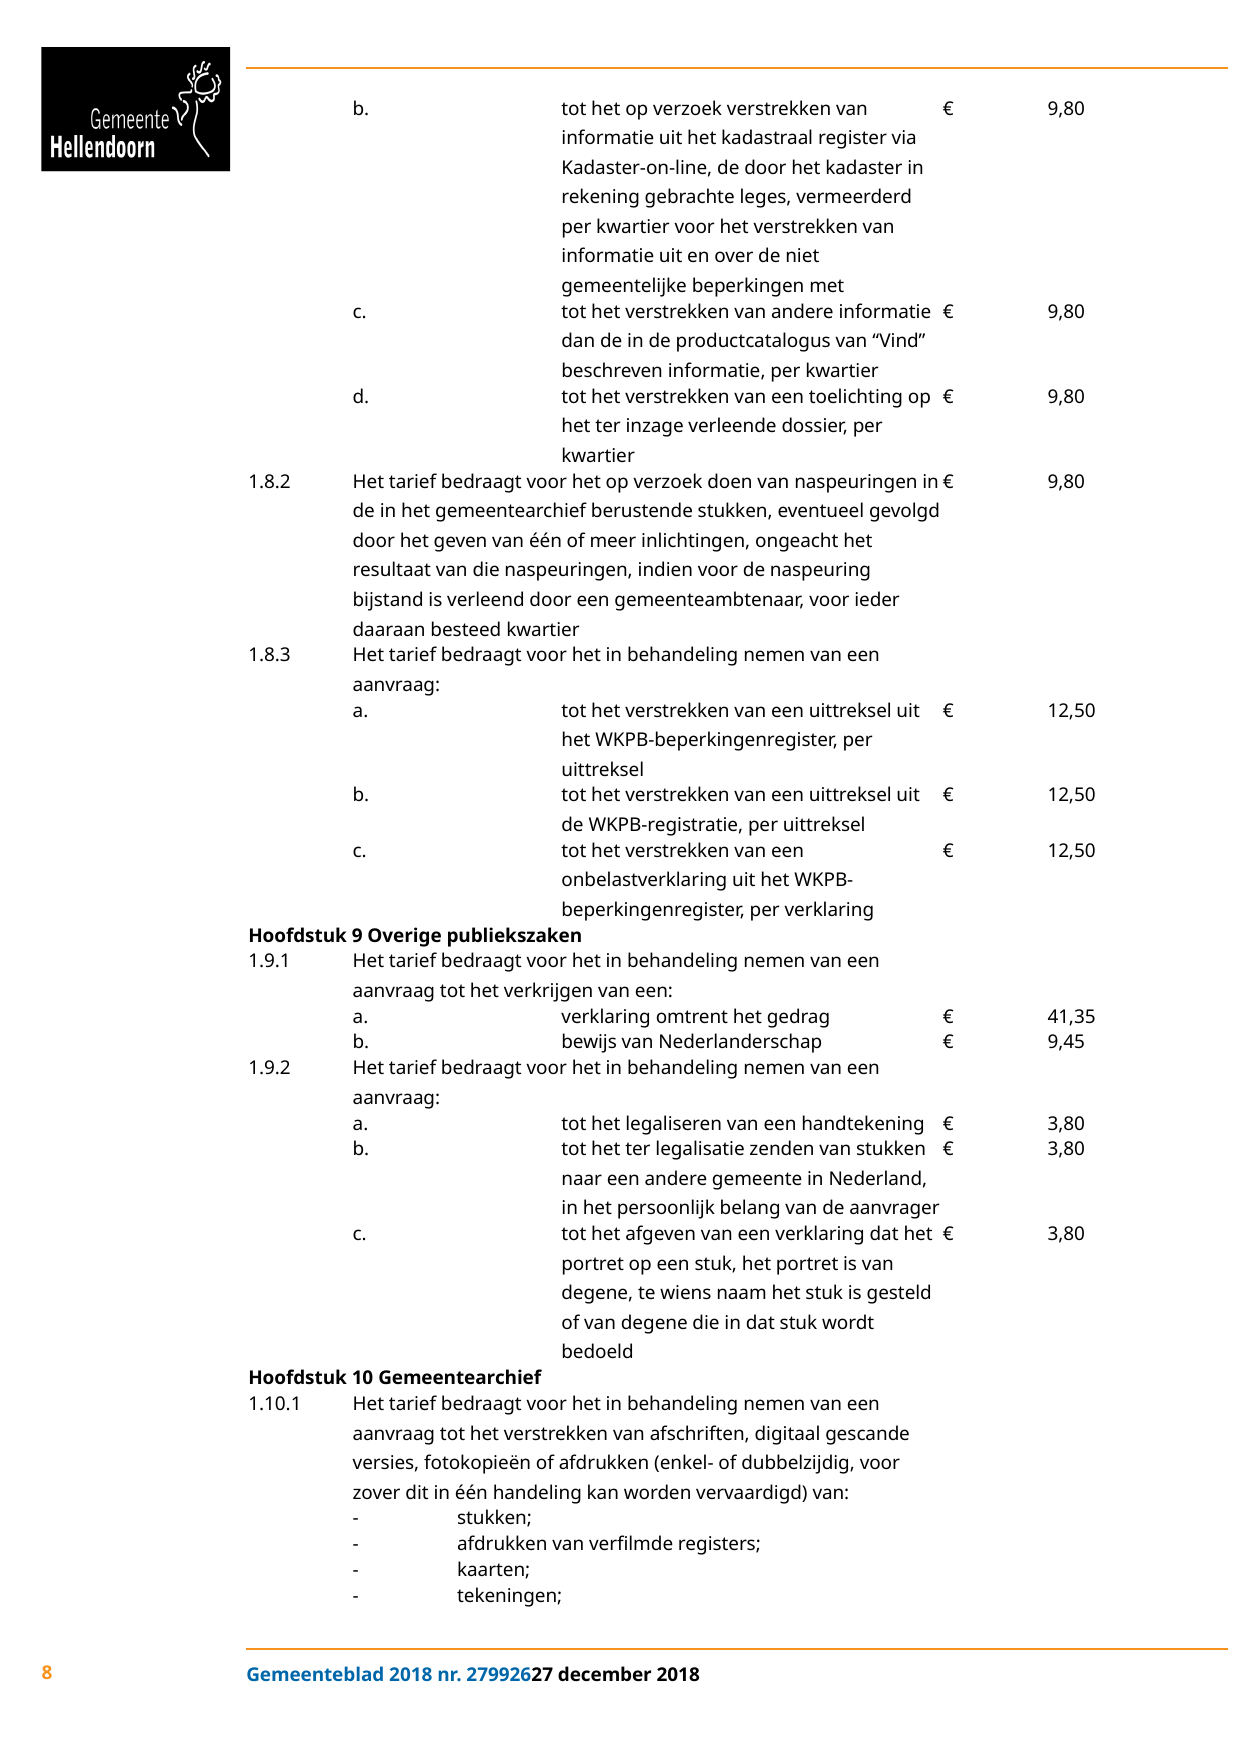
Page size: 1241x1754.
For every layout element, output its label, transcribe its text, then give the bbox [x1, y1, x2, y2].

table_cell - [353, 1505, 457, 1530]
table_cell 1.8.3 [248, 641, 352, 697]
table_cell [248, 837, 352, 922]
table_cell [1047, 1556, 1152, 1582]
table_cell 9,80 [1047, 95, 1152, 298]
table_cell [248, 1110, 352, 1135]
table_cell b. [353, 782, 561, 837]
table_cell € [943, 1029, 1047, 1054]
table_cell [248, 782, 352, 837]
table_cell 9,45 [1047, 1029, 1152, 1054]
table_cell b. [353, 1029, 561, 1054]
table_cell € [943, 383, 1047, 468]
table_cell 9,80 [1047, 298, 1152, 383]
table_cell € [943, 95, 1047, 298]
table_cell [248, 298, 352, 383]
table_cell € [943, 1135, 1047, 1220]
table_cell 9,80 [1047, 468, 1152, 641]
table_cell a. [353, 1003, 561, 1029]
table_cell [248, 95, 352, 298]
table_cell [1047, 1054, 1152, 1110]
table_cell c. [353, 298, 561, 383]
table_cell - [353, 1556, 457, 1582]
table_cell tot het afgeven van een verklaring dat het portret op een stuk, het portret is van degene, te wiens naam het stuk is gesteld of van degene die in dat stuk wordt bedoeld [561, 1220, 943, 1364]
table_cell 1.9.1 [248, 948, 352, 1003]
table_cell [1047, 1390, 1152, 1504]
table_cell 12,50 [1047, 782, 1152, 837]
table_cell € [943, 782, 1047, 837]
table_cell tekeningen; [457, 1582, 943, 1607]
table_cell tot het verstrekken van andere informatie dan de in de productcatalogus van “Vind” beschreven informatie, per kwartier [561, 298, 943, 383]
table_cell 1.9.2 [248, 1054, 352, 1110]
table_cell € [943, 697, 1047, 782]
table_cell [1047, 1530, 1152, 1556]
table_cell Het tarief bedraagt voor het in behandeling nemen van een aanvraag tot het verstrekken van afschriften, digitaal gescande versies, fotokopieën of afdrukken (enkel- of dubbelzijdig, voor zover dit in één handeling kan worden vervaardigd) van: [353, 1390, 943, 1504]
picture [41, 47, 231, 172]
table_cell kaarten; [457, 1556, 943, 1582]
table_cell [943, 1505, 1047, 1530]
table_cell € [943, 468, 1047, 641]
table_cell [943, 1582, 1047, 1607]
table_cell - [353, 1530, 457, 1556]
table_cell 12,50 [1047, 837, 1152, 922]
table_cell [248, 1220, 352, 1364]
table_cell [248, 1029, 352, 1054]
table_cell 41,35 [1047, 1003, 1152, 1029]
table_cell € [943, 1220, 1047, 1364]
table_cell Het tarief bedraagt voor het in behandeling nemen van een aanvraag: [353, 641, 943, 697]
table_cell [248, 1135, 352, 1220]
table_cell a. [353, 697, 561, 782]
table_cell tot het verstrekken van een uittreksel uit de WKPB-registratie, per uittreksel [561, 782, 943, 837]
table_cell c. [353, 1220, 561, 1364]
table_cell € [943, 837, 1047, 922]
table_cell [943, 1054, 1047, 1110]
table_cell € [943, 1110, 1047, 1135]
table_cell [943, 948, 1047, 1003]
table_cell b. [353, 1135, 561, 1220]
table_cell € [943, 298, 1047, 383]
table_cell [1047, 641, 1152, 697]
table_cell [943, 641, 1047, 697]
table_cell [248, 697, 352, 782]
table_cell verklaring omtrent het gedrag [561, 1003, 943, 1029]
table_cell [248, 383, 352, 468]
table_cell tot het op verzoek verstrekken van informatie uit het kadastraal register via Kadaster-on-line, de door het kadaster in rekening gebrachte leges, vermeerderd per kwartier voor het verstrekken van informatie uit en over de niet gemeentelijke beperkingen met [561, 95, 943, 298]
table_cell 12,50 [1047, 697, 1152, 782]
table_cell bewijs van Nederlanderschap [561, 1029, 943, 1054]
table_cell afdrukken van verfilmde registers; [457, 1530, 943, 1556]
table_cell Het tarief bedraagt voor het in behandeling nemen van een aanvraag tot het verkrijgen van een: [353, 948, 943, 1003]
table_cell d. [353, 383, 561, 468]
table_cell Hoofdstuk 9 Overige publiekszaken [248, 922, 1152, 948]
table_cell c. [353, 837, 561, 922]
table_cell 3,80 [1047, 1135, 1152, 1220]
table_cell [248, 1530, 352, 1556]
table_cell tot het legaliseren van een handtekening [561, 1110, 943, 1135]
table_cell [1047, 1505, 1152, 1530]
table_cell 3,80 [1047, 1110, 1152, 1135]
table_cell tot het verstrekken van een uittreksel uit het WKPB-beperkingenregister, per uittreksel [561, 697, 943, 782]
table_cell [1047, 1582, 1152, 1607]
table_cell € [943, 1003, 1047, 1029]
table_cell [248, 1556, 352, 1582]
table_cell [943, 1390, 1047, 1504]
table_cell [943, 1530, 1047, 1556]
table_cell tot het verstrekken van een onbelastverklaring uit het WKPB-beperkingenregister, per verklaring [561, 837, 943, 922]
table_cell stukken; [457, 1505, 943, 1530]
table_cell 1.10.1 [248, 1390, 352, 1504]
table_cell Hoofdstuk 10 Gemeentearchief [248, 1364, 1152, 1390]
table_cell tot het verstrekken van een toelichting op het ter inzage verleende dossier, per kwartier [561, 383, 943, 468]
table_cell tot het ter legalisatie zenden van stukken naar een andere gemeente in Nederland, in het persoonlijk belang van de aanvrager [561, 1135, 943, 1220]
table_cell 3,80 [1047, 1220, 1152, 1364]
table_cell [943, 1556, 1047, 1582]
table_cell [248, 1003, 352, 1029]
table_cell Het tarief bedraagt voor het op verzoek doen van naspeuringen in de in het gemeentearchief berustende stukken, eventueel gevolgd door het geven van één of meer inlichtingen, ongeacht het resultaat van die naspeuringen, indien voor de naspeuring bijstand is verleend door een gemeenteambtenaar, voor ieder daaraan besteed kwartier [353, 468, 943, 641]
table_cell Het tarief bedraagt voor het in behandeling nemen van een aanvraag: [353, 1054, 943, 1110]
table_cell 1.8.2 [248, 468, 352, 641]
table_cell a. [353, 1110, 561, 1135]
table_cell [248, 1582, 352, 1607]
table_cell [248, 1505, 352, 1530]
table_cell 9,80 [1047, 383, 1152, 468]
table_cell b. [353, 95, 561, 298]
table_cell [1047, 948, 1152, 1003]
table_cell - [353, 1582, 457, 1607]
